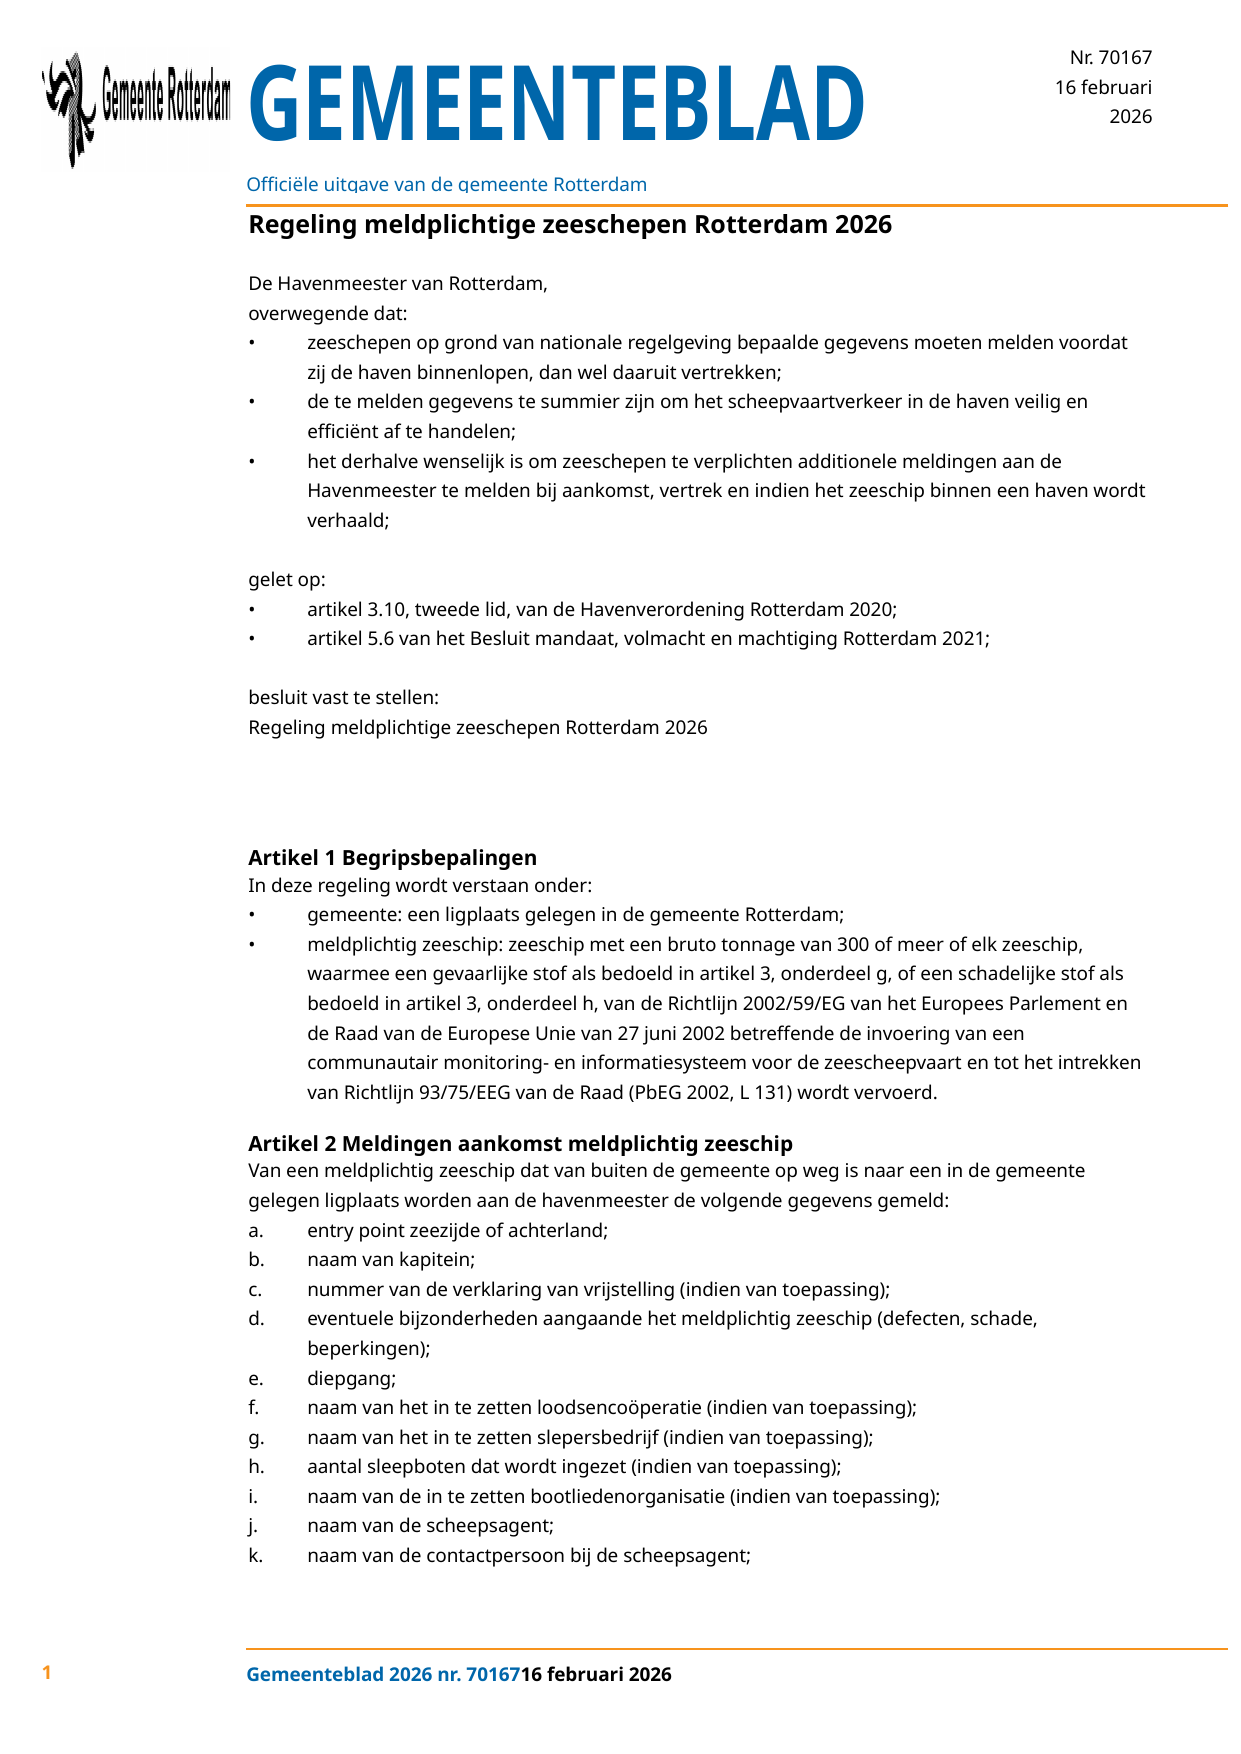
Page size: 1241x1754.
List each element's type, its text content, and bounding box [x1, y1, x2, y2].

text overwegende dat: [248, 300, 1152, 326]
list de te melden gegevens te summier zijn om het scheepvaartverkeer in de haven veilig en efficiënt af te handelen; [248, 389, 1152, 444]
text De Havenmeester van Rotterdam, [248, 270, 1152, 296]
text In deze regeling wordt verstaan onder: [248, 872, 1152, 897]
list artikel 3.10, tweede lid, van de Havenverordening Rotterdam 2020; [248, 596, 1152, 621]
list gemeente: een ligplaats gelegen in de gemeente Rotterdam; [248, 901, 1152, 927]
list naam van de scheepsagent; [248, 1513, 1152, 1538]
picture [41, 47, 231, 172]
list entry point zeezijde of achterland; [248, 1217, 1152, 1243]
list naam van het in te zetten slepersbedrijf (indien van toepassing); [248, 1424, 1152, 1450]
text Artikel 2 Meldingen aankomst meldplichtig zeeschip [248, 1129, 1152, 1158]
text besluit vast te stellen: [248, 684, 1152, 710]
text Van een meldplichtig zeeschip dat van buiten de gemeente op weg is naar een in de gemeente gelegen ligplaats worden aan de havenmeester de volgende gegevens gemeld: [248, 1158, 1152, 1213]
list nummer van de verklaring van vrijstelling (indien van toepassing); [248, 1276, 1152, 1302]
list het derhalve wenselijk is om zeeschepen te verplichten additionele meldingen aan de Havenmeester te melden bij aankomst, vertrek en indien het zeeschip binnen een haven wordt verhaald; [248, 448, 1152, 533]
list eventuele bijzonderheden aangaande het meldplichtig zeeschip (defecten, schade, beperkingen); [248, 1306, 1152, 1361]
text gelet op: [248, 566, 1152, 592]
list zeeschepen op grond van nationale regelgeving bepaalde gegevens moeten melden voordat zij de haven binnenlopen, dan wel daaruit vertrekken; [248, 329, 1152, 385]
list naam van kapitein; [248, 1246, 1152, 1272]
list meldplichtig zeeschip: zeeschip met een bruto tonnage van 300 of meer of elk zeeschip, waarmee een gevaarlijke stof als bedoeld in artikel 3, onderdeel g, of een schadelijke stof als bedoeld in artikel 3, onderdeel h, van de Richtlijn 2002/59/EG van het Europees Parlement en de Raad van de Europese Unie van 27 juni 2002 betreffende de invoering van een communautair monitoring- en informatiesysteem voor de zeescheepvaart en tot het intrekken van Richtlijn 93/75/EEG van de Raad (PbEG 2002, L 131) wordt vervoerd. [248, 931, 1152, 1104]
list naam van de in te zetten bootliedenorganisatie (indien van toepassing); [248, 1483, 1152, 1509]
list diepgang; [248, 1365, 1152, 1391]
list aantal sleepboten dat wordt ingezet (indien van toepassing); [248, 1453, 1152, 1479]
list artikel 5.6 van het Besluit mandaat, volmacht en machtiging Rotterdam 2021; [248, 625, 1152, 651]
text Regeling meldplichtige zeeschepen Rotterdam 2026 [248, 714, 1152, 740]
list naam van het in te zetten loodsencoöperatie (indien van toepassing); [248, 1394, 1152, 1420]
text Regeling meldplichtige zeeschepen Rotterdam 2026 [248, 207, 1152, 241]
text Artikel 1 Begripsbepalingen [248, 843, 1152, 872]
list naam van de contactpersoon bij de scheepsagent; [248, 1542, 1152, 1568]
